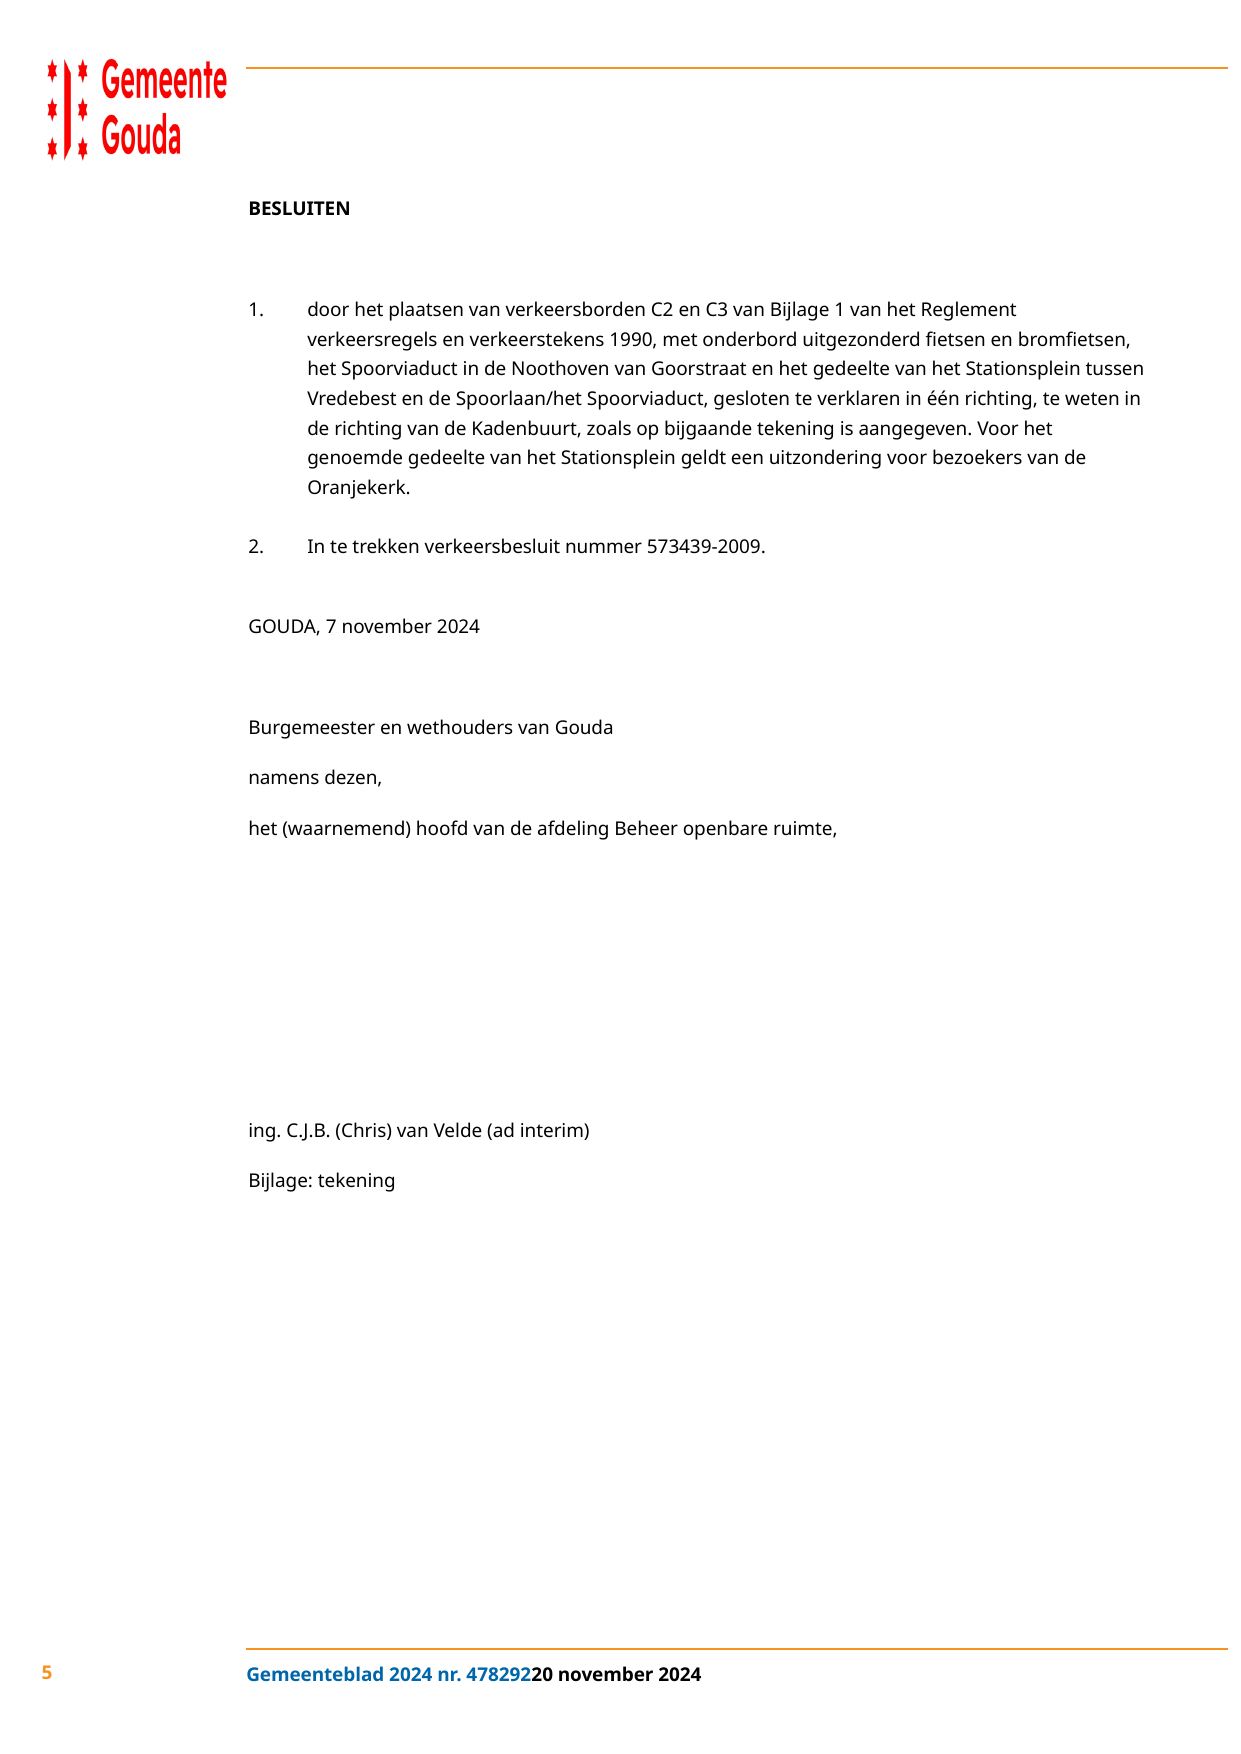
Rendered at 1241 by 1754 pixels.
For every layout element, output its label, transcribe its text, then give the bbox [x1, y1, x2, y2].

picture [41, 47, 231, 172]
text GOUDA, 7 november 2024 [248, 613, 1152, 639]
text het (waarnemend) hoofd van de afdeling Beheer openbare ruimte, [248, 815, 1152, 841]
text namens dezen, [248, 764, 1152, 790]
text Bijlage: tekening [248, 1168, 1152, 1193]
text BESLUITEN [248, 196, 1152, 221]
list In te trekken verkeersbesluit nummer 573439-2009. [248, 533, 1152, 559]
list door het plaatsen van verkeersborden C2 en C3 van Bijlage 1 van het Reglement verkeersregels en verkeerstekens 1990, met onderbord uitgezonderd fietsen en bromfietsen, het Spoorviaduct in de Noothoven van Goorstraat en het gedeelte van het Stationsplein tussen Vredebest en de Spoorlaan/het Spoorviaduct, gesloten te verklaren in één richting, te weten in de richting van de Kadenbuurt, zoals op bijgaande tekening is aangegeven. Voor het genoemde gedeelte van het Stationsplein geldt een uitzondering voor bezoekers van de Oranjekerk. [248, 296, 1152, 500]
text ing. C.J.B. (Chris) van Velde (ad interim) [248, 1117, 1152, 1143]
text Burgemeester en wethouders van Gouda [248, 714, 1152, 740]
